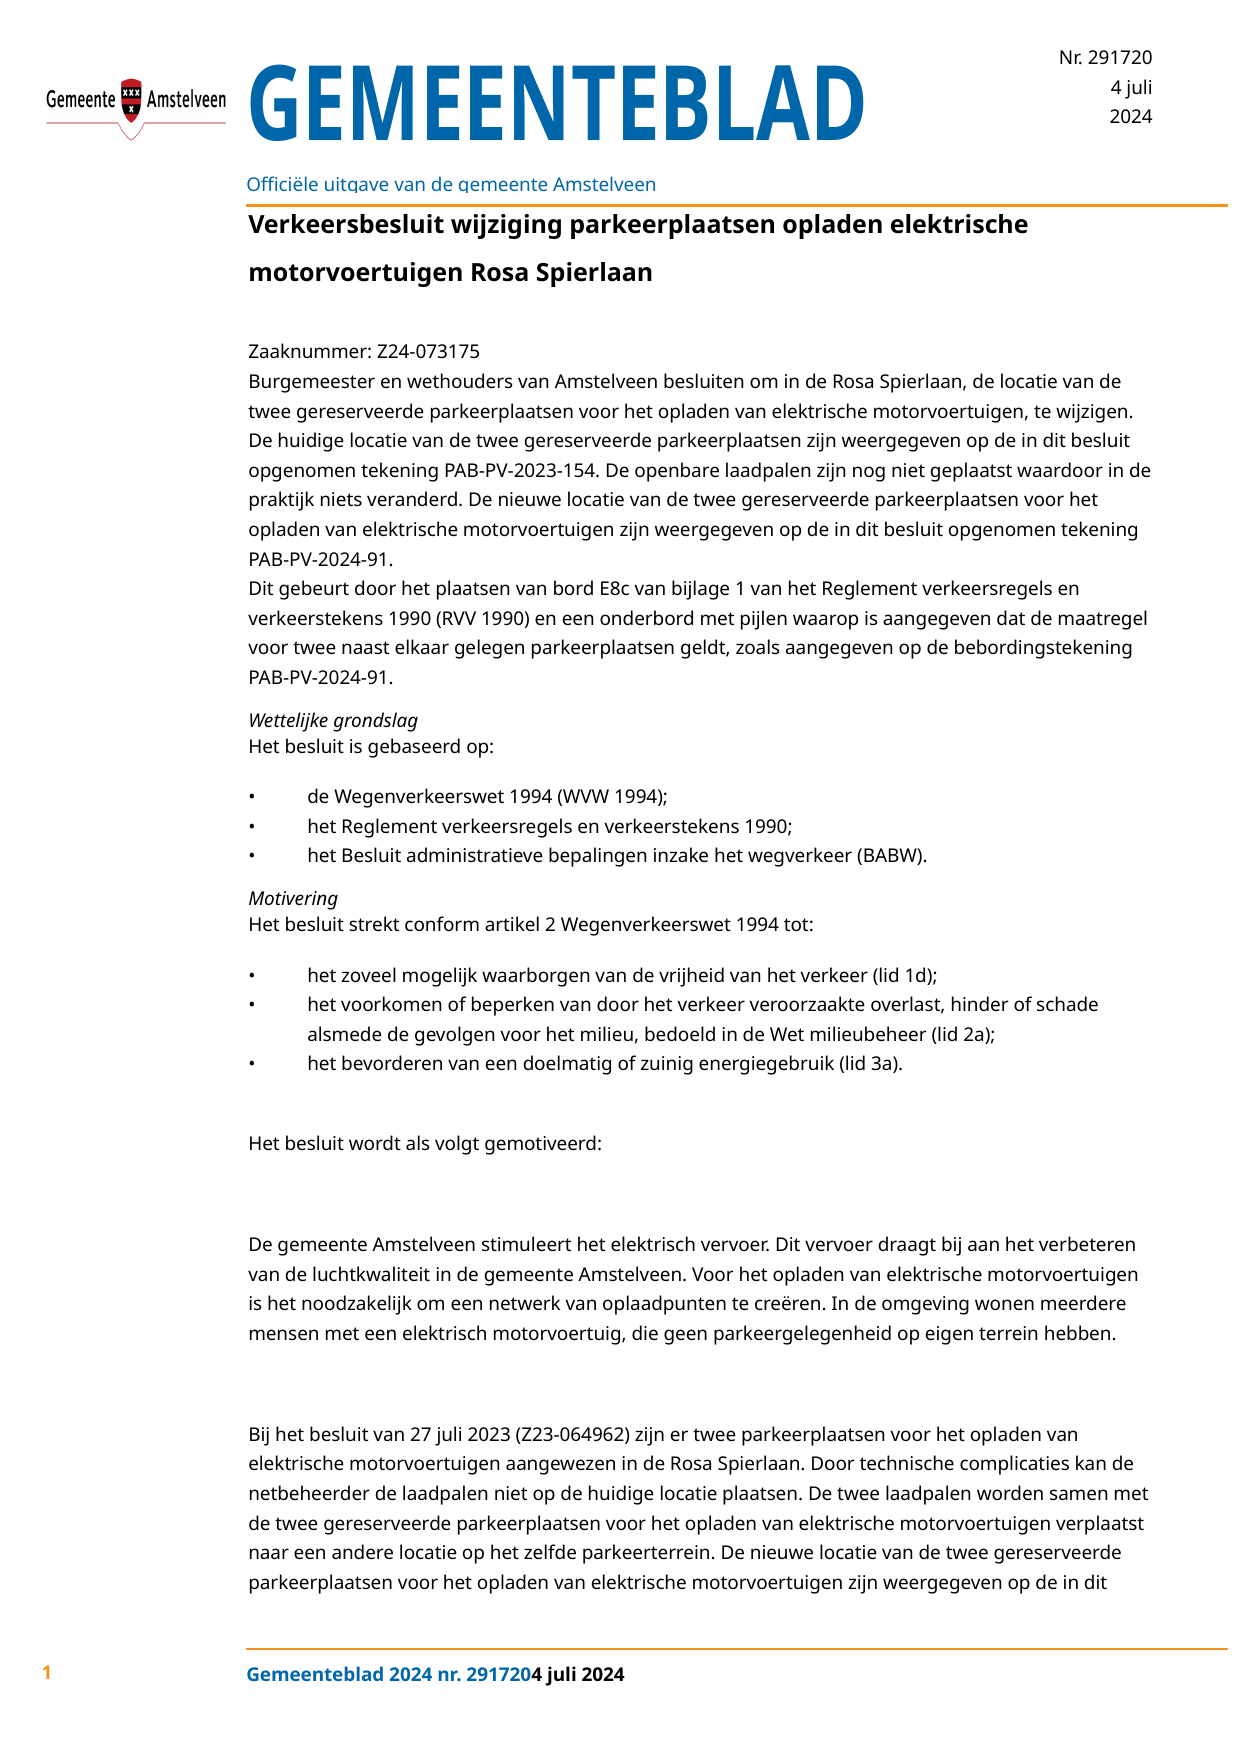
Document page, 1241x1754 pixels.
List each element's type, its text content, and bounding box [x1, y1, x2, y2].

text Verkeersbesluit wijziging parkeerplaatsen opladen elektrische motorvoertuigen Rosa Spierlaan [248, 207, 1152, 288]
text Wettelijke grondslag [248, 707, 1152, 733]
list de Wegenverkeerswet 1994 (WVW 1994); [248, 783, 1152, 809]
text Het besluit wordt als volgt gemotiveerd: [248, 1131, 1152, 1156]
list het bevorderen van een doelmatig of zuinig energiegebruik (lid 3a). [248, 1051, 1152, 1076]
text Burgemeester en wethouders van Amstelveen besluiten om in de Rosa Spierlaan, de locatie van de twee gereserveerde parkeerplaatsen voor het opladen van elektrische motorvoertuigen, te wijzigen. De huidige locatie van de twee gereserveerde parkeerplaatsen zijn weergegeven op de in dit besluit opgenomen tekening PAB-PV-2023-154. De openbare laadpalen zijn nog niet geplaatst waardoor in de praktijk niets veranderd. De nieuwe locatie van de twee gereserveerde parkeerplaatsen voor het opladen van elektrische motorvoertuigen zijn weergegeven op de in dit besluit opgenomen tekening PAB-PV-2024-91. [248, 368, 1152, 571]
list het Besluit administratieve bepalingen inzake het wegverkeer (BABW). [248, 842, 1152, 868]
text Motivering [248, 886, 1152, 911]
text Dit gebeurt door het plaatsen van bord E8c van bijlage 1 van het Reglement verkeersregels en verkeerstekens 1990 (RVV 1990) en een onderbord met pijlen waarop is aangegeven dat de maatregel voor twee naast elkaar gelegen parkeerplaatsen geldt, zoals aangegeven op de bebordingstekening PAB-PV-2024-91. [248, 575, 1152, 690]
text De gemeente Amstelveen stimuleert het elektrisch vervoer. Dit vervoer draagt bij aan het verbeteren van de luchtkwaliteit in de gemeente Amstelveen. Voor het opladen van elektrische motorvoertuigen is het noodzakelijk om een netwerk van oplaadpunten te creëren. In de omgeving wonen meerdere mensen met een elektrisch motorvoertuig, die geen parkeergelegenheid op eigen terrein hebben. [248, 1231, 1152, 1346]
list het voorkomen of beperken van door het verkeer veroorzaakte overlast, hinder of schade alsmede de gevolgen voor het milieu, bedoeld in de Wet milieubeheer (lid 2a); [248, 991, 1152, 1047]
text Het besluit strekt conform artikel 2 Wegenverkeerswet 1994 tot: [248, 911, 1152, 937]
text Het besluit is gebaseerd op: [248, 733, 1152, 759]
picture [41, 47, 231, 172]
text Bij het besluit van 27 juli 2023 (Z23-064962) zijn er twee parkeerplaatsen voor het opladen van elektrische motorvoertuigen aangewezen in de Rosa Spierlaan. Door technische complicaties kan de netbeheerder de laadpalen niet op de huidige locatie plaatsen. De twee laadpalen worden samen met de twee gereserveerde parkeerplaatsen voor het opladen van elektrische motorvoertuigen verplaatst naar een andere locatie op het zelfde parkeerterrein. De nieuwe locatie van de twee gereserveerde parkeerplaatsen voor het opladen van elektrische motorvoertuigen zijn weergegeven op de in dit [248, 1421, 1152, 1594]
list het zoveel mogelijk waarborgen van de vrijheid van het verkeer (lid 1d); [248, 962, 1152, 987]
text Zaaknummer: Z24-073175 [248, 339, 1152, 364]
list het Reglement verkeersregels en verkeerstekens 1990; [248, 813, 1152, 839]
